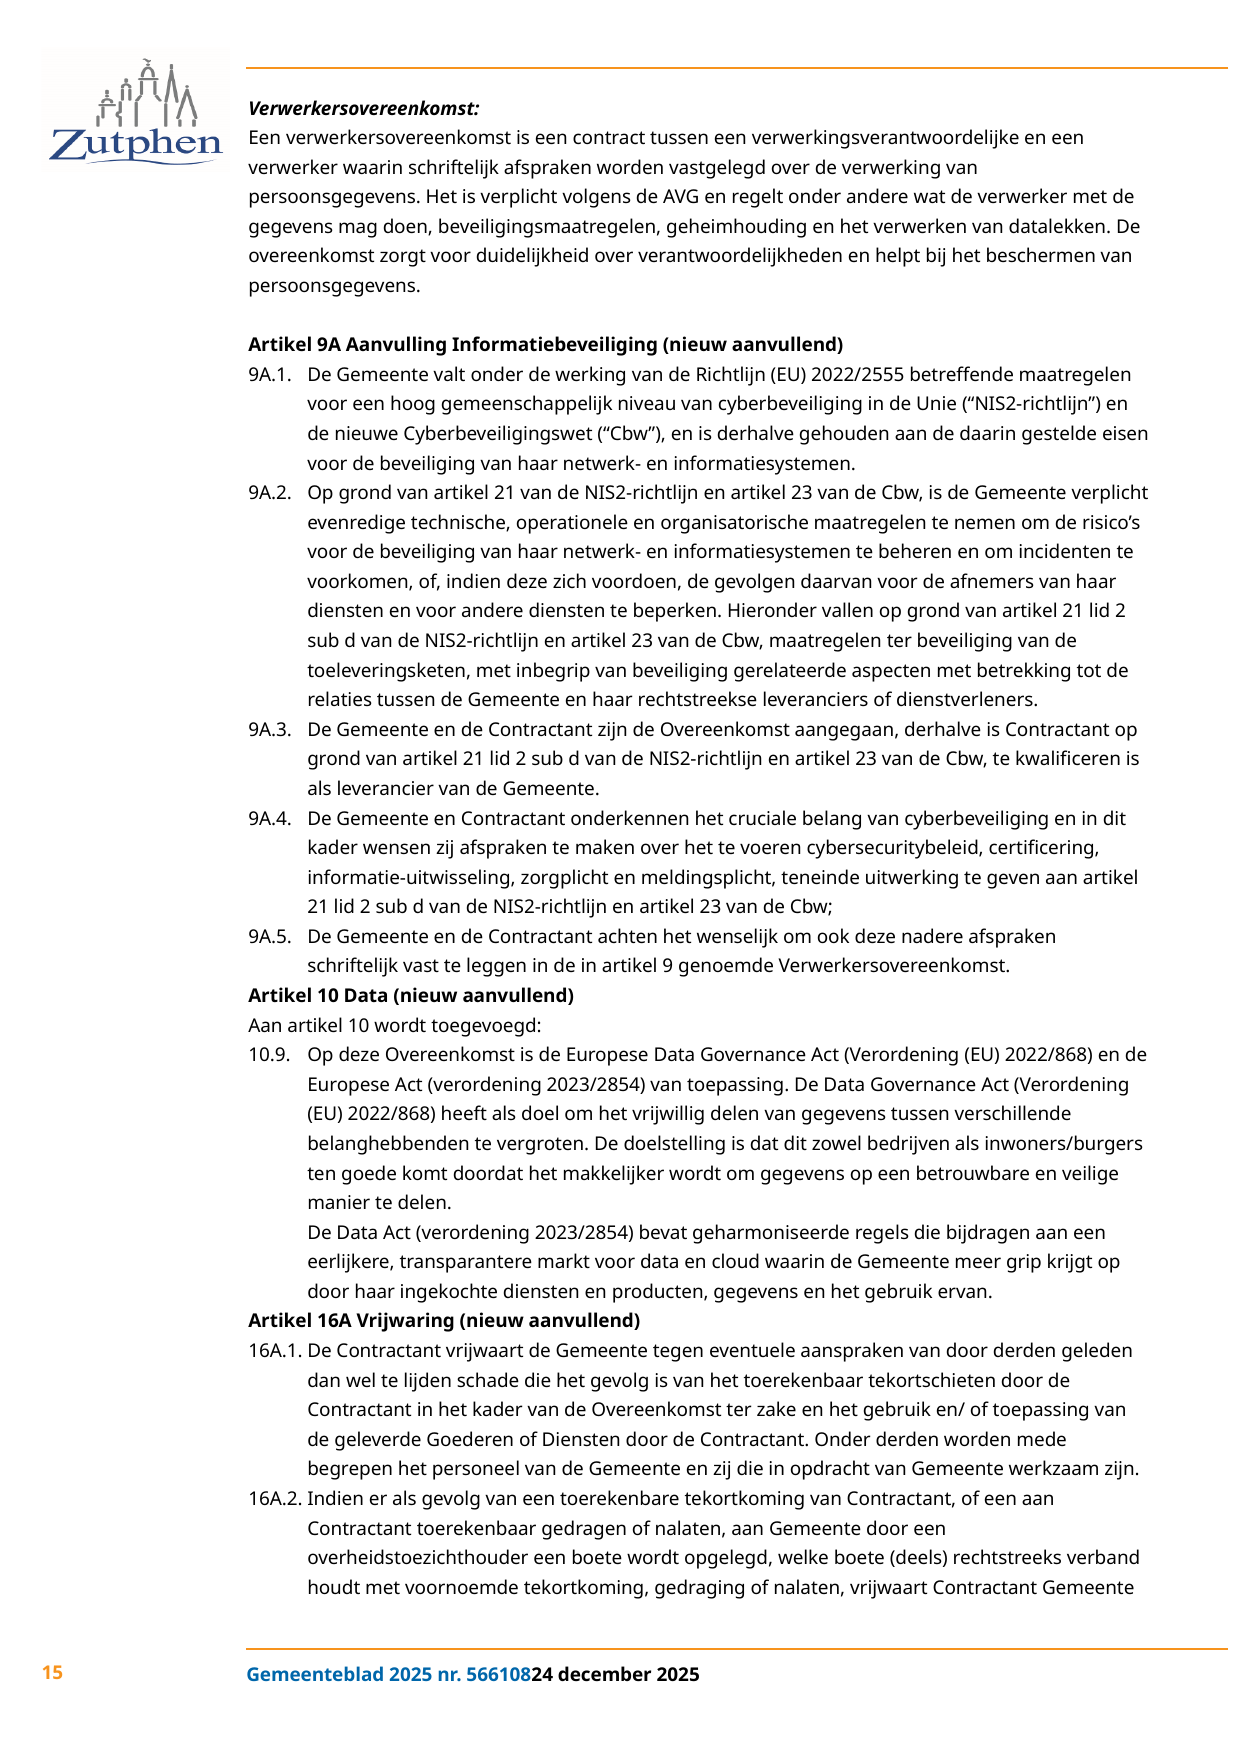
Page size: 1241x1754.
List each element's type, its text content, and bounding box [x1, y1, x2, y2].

list De Gemeente en de Contractant achten het wenselijk om ook deze nadere afspraken schriftelijk vast te leggen in de in artikel 9 genoemde Verwerkersovereenkomst. [248, 923, 1152, 978]
list Op grond van artikel 21 van de NIS2-richtlijn en artikel 23 van de Cbw, is de Gemeente verplicht evenredige technische, operationele en organisatorische maatregelen te nemen om de risico’s voor de beveiliging van haar netwerk- en informatiesystemen te beheren en om incidenten te voorkomen, of, indien deze zich voordoen, de gevolgen daarvan voor de afnemers van haar diensten en voor andere diensten te beperken. Hieronder vallen op grond van artikel 21 lid 2 sub d van de NIS2-richtlijn en artikel 23 van de Cbw, maatregelen ter beveiliging van de toeleveringsketen, met inbegrip van beveiliging gerelateerde aspecten met betrekking tot de relaties tussen de Gemeente en haar rechtstreekse leveranciers of dienstverleners. [248, 479, 1152, 712]
picture [41, 47, 231, 172]
list De Contractant vrijwaart de Gemeente tegen eventuele aanspraken van door derden geleden dan wel te lijden schade die het gevolg is van het toerekenbaar tekortschieten door de Contractant in het kader van de Overeenkomst ter zake en het gebruik en/ of toepassing van de geleverde Goederen of Diensten door de Contractant. Onder derden worden mede begrepen het personeel van de Gemeente en zij die in opdracht van Gemeente werkzaam zijn. [248, 1337, 1152, 1481]
list De Data Act (verordening 2023/2854) bevat geharmoniseerde regels die bijdragen aan een eerlijkere, transparantere markt voor data en cloud waarin de Gemeente meer grip krijgt op door haar ingekochte diensten en producten, gegevens en het gebruik ervan. [248, 1219, 1152, 1304]
text Een verwerkersovereenkomst is een contract tussen een verwerkingsverantwoordelijke en een verwerker waarin schriftelijk afspraken worden vastgelegd over de verwerking van persoonsgegevens. Het is verplicht volgens de AVG en regelt onder andere wat de verwerker met de gegevens mag doen, beveiligingsmaatregelen, geheimhouding en het verwerken van datalekken. De overeenkomst zorgt voor duidelijkheid over verantwoordelijkheden en helpt bij het beschermen van persoonsgegevens. [248, 124, 1152, 298]
list Indien er als gevolg van een toerekenbare tekortkoming van Contractant, of een aan Contractant toerekenbaar gedragen of nalaten, aan Gemeente door een overheidstoezichthouder een boete wordt opgelegd, welke boete (deels) rechtstreeks verband houdt met voornoemde tekortkoming, gedraging of nalaten, vrijwaart Contractant Gemeente [248, 1485, 1152, 1600]
text Artikel 10 Data (nieuw aanvullend) [248, 982, 1152, 1008]
text Aan artikel 10 wordt toegevoegd: [248, 1012, 1152, 1038]
list Op deze Overeenkomst is de Europese Data Governance Act (Verordening (EU) 2022/868) en de Europese Act (verordening 2023/2854) van toepassing. De Data Governance Act (Verordening (EU) 2022/868) heeft als doel om het vrijwillig delen van gegevens tussen verschillende belanghebbenden te vergroten. De doelstelling is dat dit zowel bedrijven als inwoners/burgers ten goede komt doordat het makkelijker wordt om gegevens op een betrouwbare en veilige manier te delen. [248, 1041, 1152, 1215]
text Artikel 16A Vrijwaring (nieuw aanvullend) [248, 1308, 1152, 1333]
text Verwerkersovereenkomst: [248, 95, 1152, 121]
list De Gemeente en de Contractant zijn de Overeenkomst aangegaan, derhalve is Contractant op grond van artikel 21 lid 2 sub d van de NIS2-richtlijn en artikel 23 van de Cbw, te kwalificeren is als leverancier van de Gemeente. [248, 716, 1152, 801]
list De Gemeente en Contractant onderkennen het cruciale belang van cyberbeveiliging en in dit kader wensen zij afspraken te maken over het te voeren cybersecuritybeleid, certificering, informatie-uitwisseling, zorgplicht en meldingsplicht, teneinde uitwerking te geven aan artikel 21 lid 2 sub d van de NIS2-richtlijn en artikel 23 van de Cbw; [248, 805, 1152, 919]
text Artikel 9A Aanvulling Informatiebeveiliging (nieuw aanvullend) [248, 331, 1152, 357]
list De Gemeente valt onder de werking van de Richtlijn (EU) 2022/2555 betreffende maatregelen voor een hoog gemeenschappelijk niveau van cyberbeveiliging in de Unie (“NIS2-richtlijn”) en de nieuwe Cyberbeveiligingswet (“Cbw”), en is derhalve gehouden aan de daarin gestelde eisen voor de beveiliging van haar netwerk- en informatiesystemen. [248, 361, 1152, 476]
